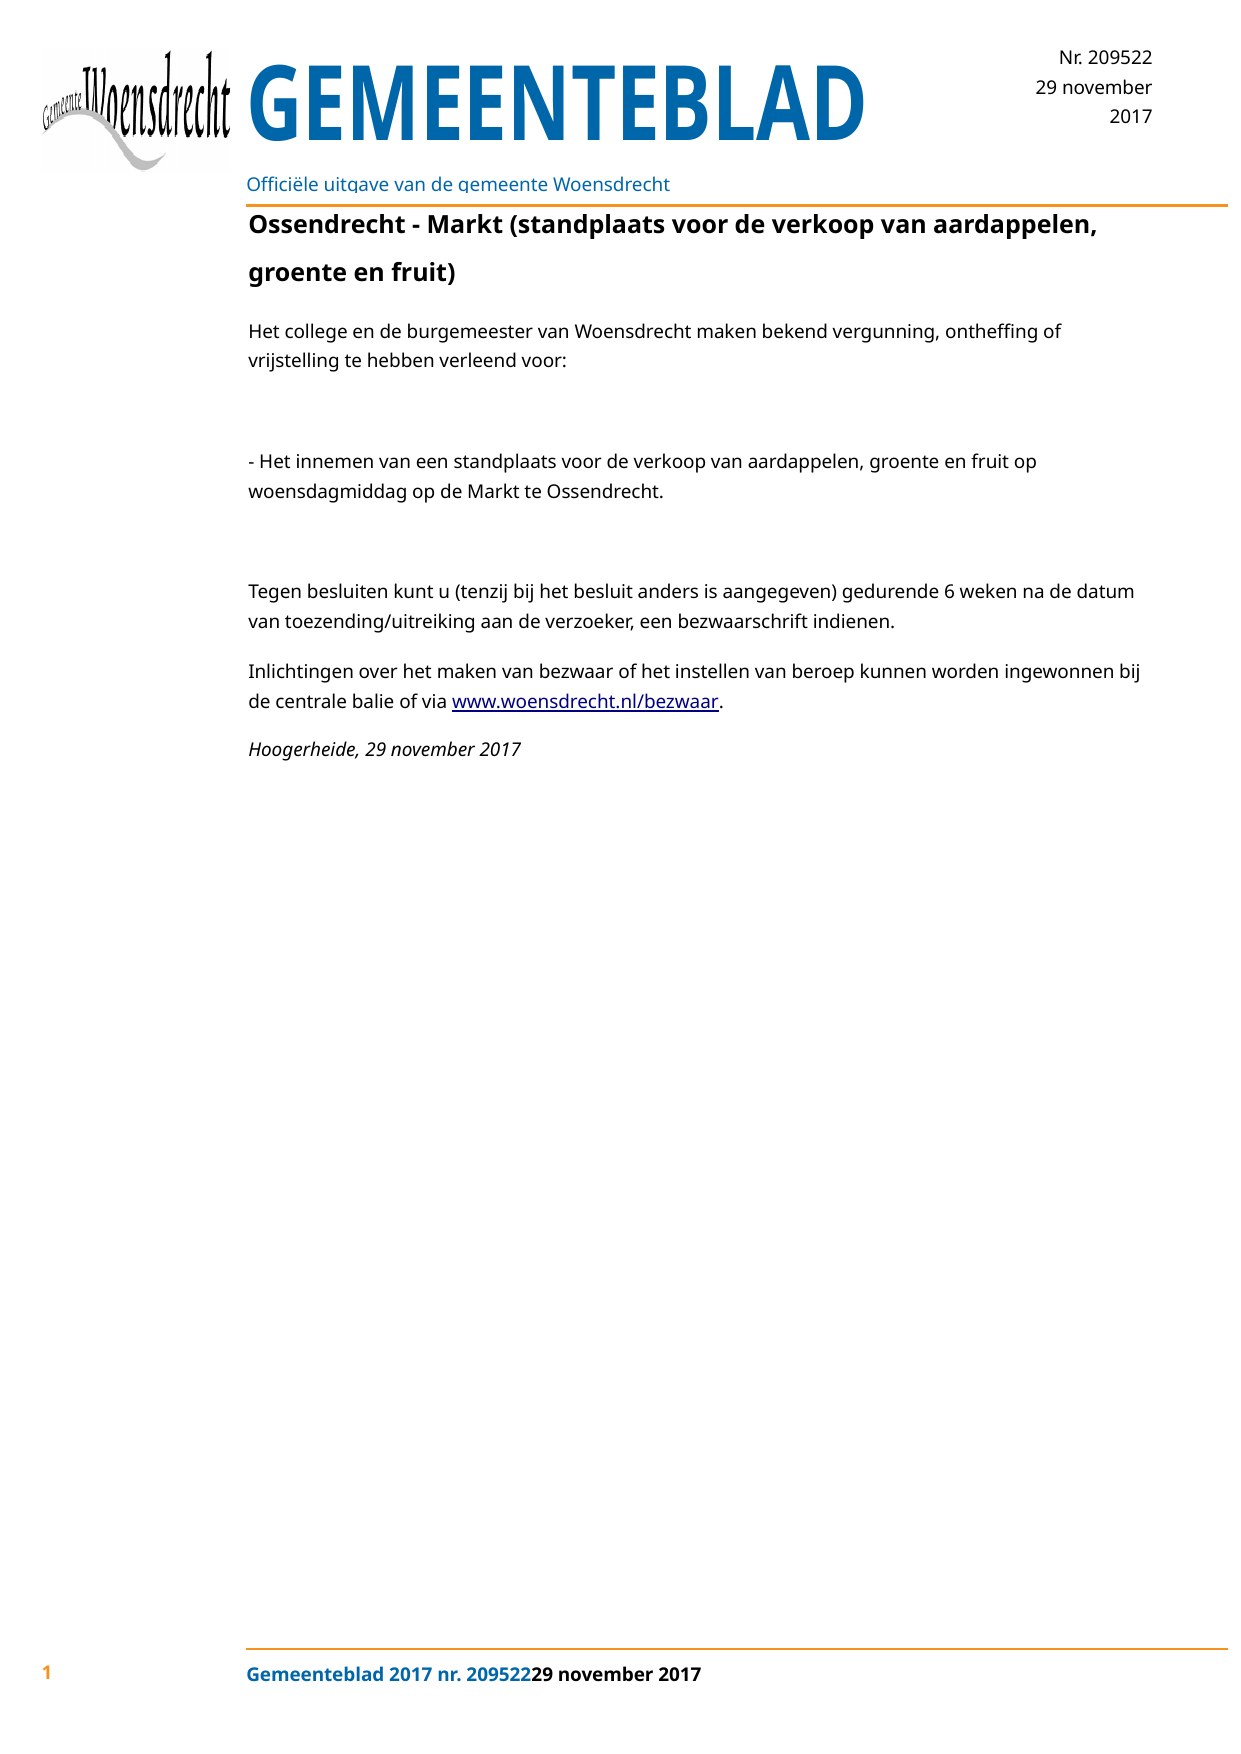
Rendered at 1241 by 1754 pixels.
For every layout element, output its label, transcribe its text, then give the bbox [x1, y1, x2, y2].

picture [41, 47, 231, 172]
text Tegen besluiten kunt u (tenzij bij het besluit anders is aangegeven) gedurende 6 weken na de datum van toezending/uitreiking aan de verzoeker, een bezwaarschrift indienen. [248, 579, 1152, 634]
text Inlichtingen over het maken van bezwaar of het instellen van beroep kunnen worden ingewonnen bij de centrale balie of via www.woensdrecht.nl/bezwaar. [248, 659, 1152, 714]
text - Het innemen van een standplaats voor de verkoop van aardappelen, groente en fruit op woensdagmiddag op de Markt te Ossendrecht. [248, 448, 1152, 504]
text Hoogerheide, 29 november 2017 [248, 736, 1152, 762]
text Ossendrecht - Markt (standplaats voor de verkoop van aardappelen, groente en fruit) [248, 207, 1152, 288]
text Het college en de burgemeester van Woensdrecht maken bekend vergunning, ontheffing of vrijstelling te hebben verleend voor: [248, 318, 1152, 373]
